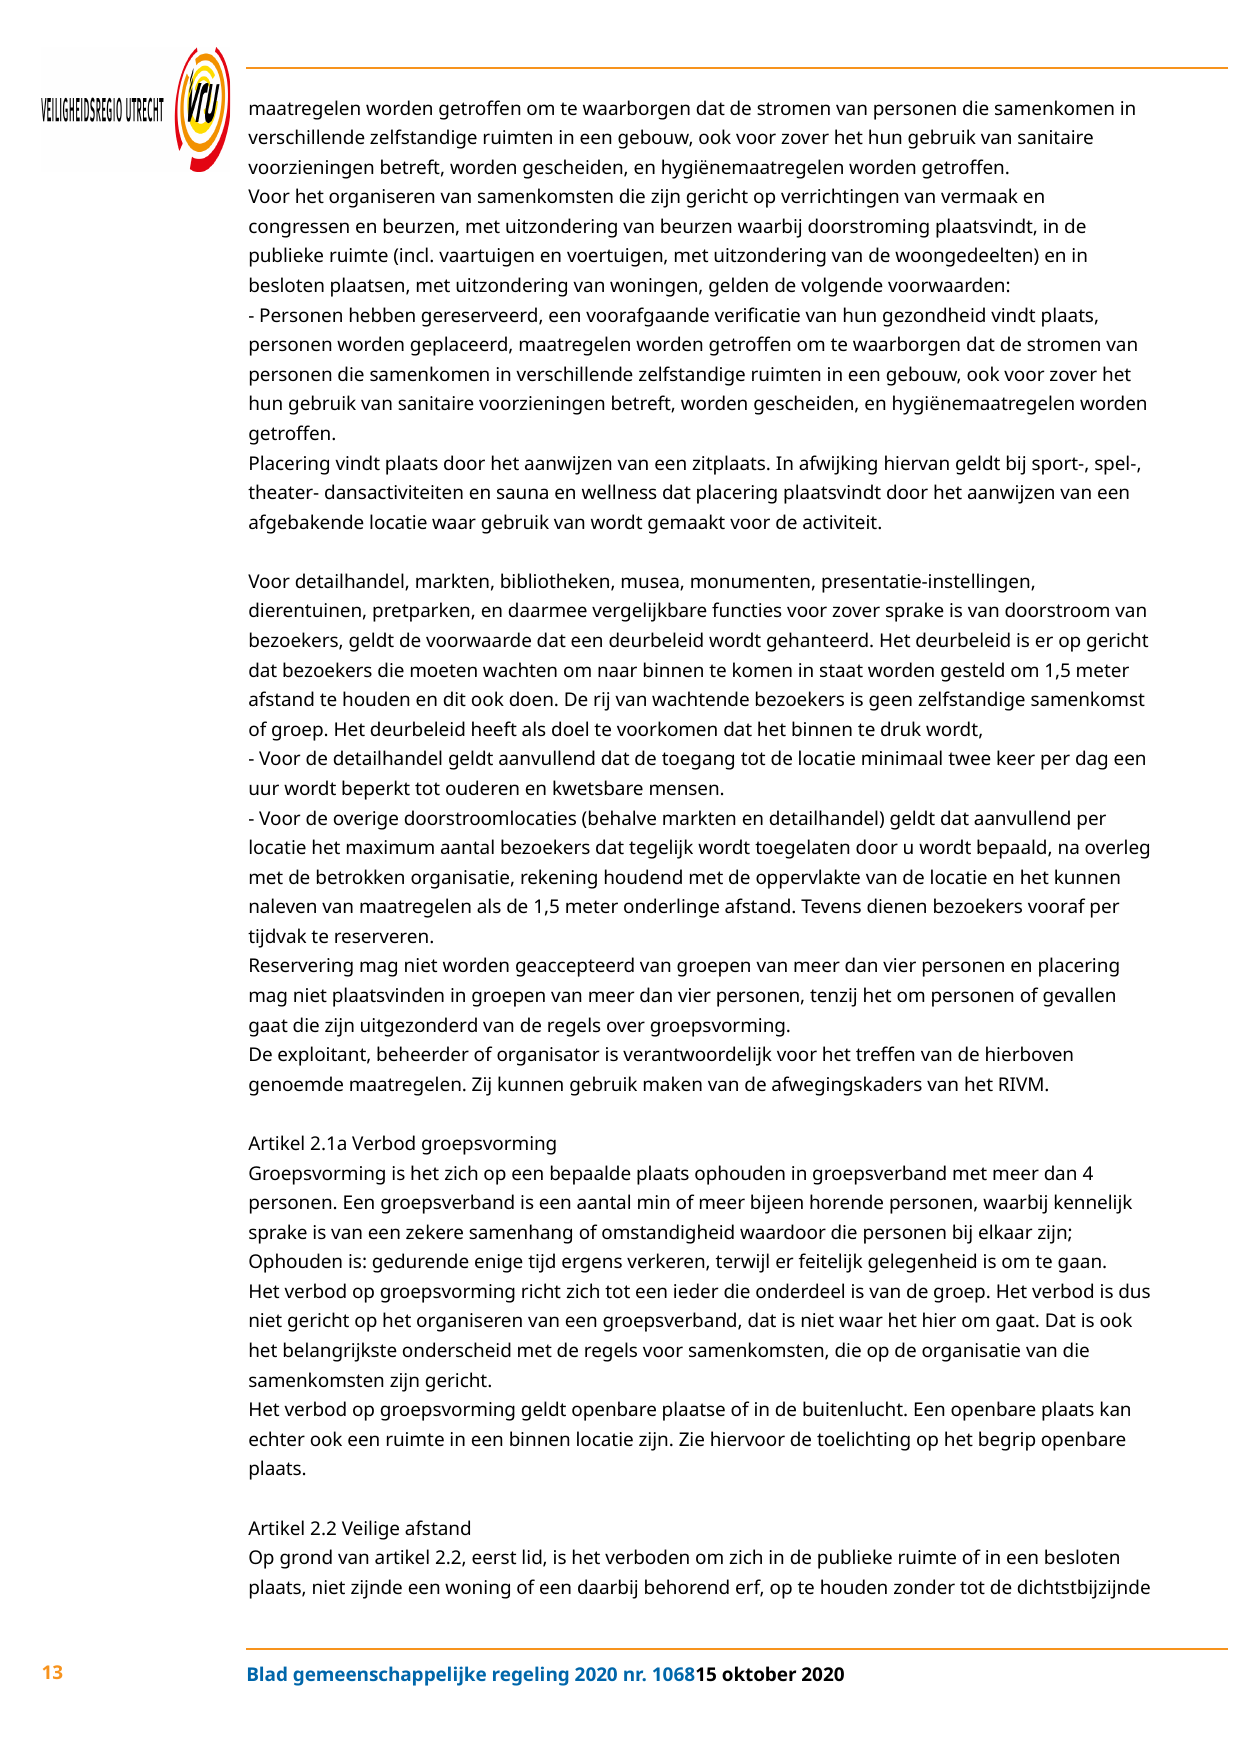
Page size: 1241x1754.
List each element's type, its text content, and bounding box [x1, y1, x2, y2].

picture [41, 47, 231, 172]
text Artikel 2.2 Veilige afstand [248, 1515, 1152, 1541]
text Op grond van artikel 2.2, eerst lid, is het verboden om zich in de publieke ruimte of in een besloten plaats, niet zijnde een woning of een daarbij behorend erf, op te houden zonder tot de dichtstbijzijnde [248, 1544, 1152, 1600]
text Het verbod op groepsvorming geldt openbare plaatse of in de buitenlucht. Een openbare plaats kan echter ook een ruimte in een binnen locatie zijn. Zie hiervoor de toelichting op het begrip openbare plaats. [248, 1396, 1152, 1481]
text Artikel 2.1a Verbod groepsvorming [248, 1130, 1152, 1156]
text - Personen hebben gereserveerd, een voorafgaande verificatie van hun gezondheid vindt plaats, personen worden geplaceerd, maatregelen worden getroffen om te waarborgen dat de stromen van personen die samenkomen in verschillende zelfstandige ruimten in een gebouw, ook voor zover het hun gebruik van sanitaire voorzieningen betreft, worden gescheiden, en hygiënemaatregelen worden getroffen. [248, 302, 1152, 446]
text Reservering mag niet worden geaccepteerd van groepen van meer dan vier personen en placering mag niet plaatsvinden in groepen van meer dan vier personen, tenzij het om personen of gevallen gaat die zijn uitgezonderd van de regels over groepsvorming. [248, 953, 1152, 1038]
text Het verbod op groepsvorming richt zich tot een ieder die onderdeel is van de groep. Het verbod is dus niet gericht op het organiseren van een groepsverband, dat is niet waar het hier om gaat. Dat is ook het belangrijkste onderscheid met de regels voor samenkomsten, die op de organisatie van die samenkomsten zijn gericht. [248, 1278, 1152, 1393]
text maatregelen worden getroffen om te waarborgen dat de stromen van personen die samenkomen in verschillende zelfstandige ruimten in een gebouw, ook voor zover het hun gebruik van sanitaire voorzieningen betreft, worden gescheiden, en hygiënemaatregelen worden getroffen. [248, 95, 1152, 180]
text - Voor de detailhandel geldt aanvullend dat de toegang tot de locatie minimaal twee keer per dag een uur wordt beperkt tot ouderen en kwetsbare mensen. [248, 746, 1152, 801]
text Voor het organiseren van samenkomsten die zijn gericht op verrichtingen van vermaak en congressen en beurzen, met uitzondering van beurzen waarbij doorstroming plaatsvindt, in de publieke ruimte (incl. vaartuigen en voertuigen, met uitzondering van de woongedeelten) en in besloten plaatsen, met uitzondering van woningen, gelden de volgende voorwaarden: [248, 183, 1152, 298]
text Voor detailhandel, markten, bibliotheken, musea, monumenten, presentatie-instellingen, dierentuinen, pretparken, en daarmee vergelijkbare functies voor zover sprake is van doorstroom van bezoekers, geldt de voorwaarde dat een deurbeleid wordt gehanteerd. Het deurbeleid is er op gericht dat bezoekers die moeten wachten om naar binnen te komen in staat worden gesteld om 1,5 meter afstand te houden en dit ook doen. De rij van wachtende bezoekers is geen zelfstandige samenkomst of groep. Het deurbeleid heeft als doel te voorkomen dat het binnen te druk wordt, [248, 568, 1152, 742]
text Placering vindt plaats door het aanwijzen van een zitplaats. In afwijking hiervan geldt bij sport-, spel-, theater- dansactiviteiten en sauna en wellness dat placering plaatsvindt door het aanwijzen van een afgebakende locatie waar gebruik van wordt gemaakt voor de activiteit. [248, 450, 1152, 535]
text - Voor de overige doorstroomlocaties (behalve markten en detailhandel) geldt dat aanvullend per locatie het maximum aantal bezoekers dat tegelijk wordt toegelaten door u wordt bepaald, na overleg met de betrokken organisatie, rekening houdend met de oppervlakte van de locatie en het kunnen naleven van maatregelen als de 1,5 meter onderlinge afstand. Tevens dienen bezoekers vooraf per tijdvak te reserveren. [248, 805, 1152, 949]
text De exploitant, beheerder of organisator is verantwoordelijk voor het treffen van de hierboven genoemde maatregelen. Zij kunnen gebruik maken van de afwegingskaders van het RIVM. [248, 1041, 1152, 1097]
text Groepsvorming is het zich op een bepaalde plaats ophouden in groepsverband met meer dan 4 personen. Een groepsverband is een aantal min of meer bijeen horende personen, waarbij kennelijk sprake is van een zekere samenhang of omstandigheid waardoor die personen bij elkaar zijn; [248, 1160, 1152, 1245]
text Ophouden is: gedurende enige tijd ergens verkeren, terwijl er feitelijk gelegenheid is om te gaan. [248, 1248, 1152, 1274]
